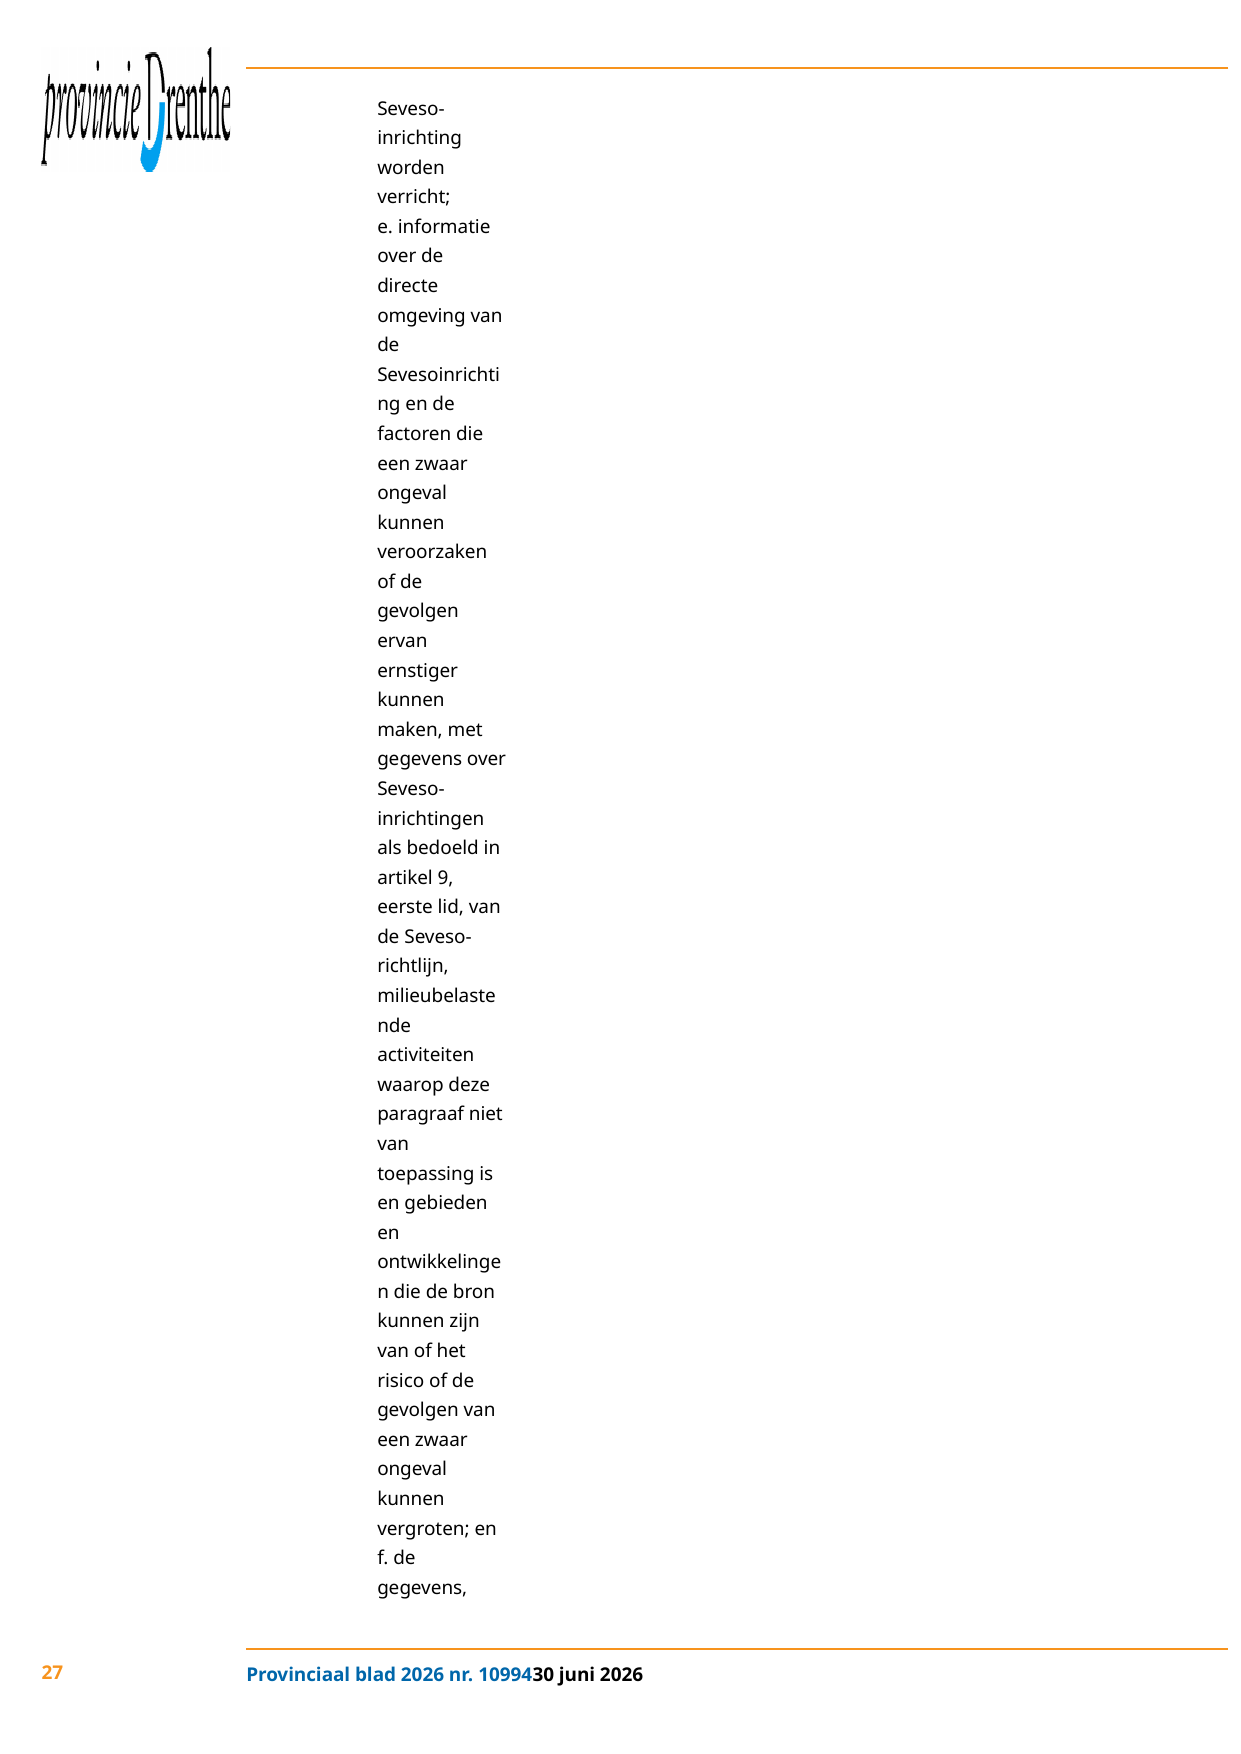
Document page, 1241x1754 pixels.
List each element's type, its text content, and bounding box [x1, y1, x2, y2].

table_cell [248, 95, 377, 1600]
table_cell [506, 95, 635, 1600]
table_cell [894, 95, 1022, 1600]
table_cell [1023, 95, 1152, 1600]
table_cell [635, 95, 764, 1600]
picture [41, 47, 231, 172]
table_cell [764, 95, 893, 1600]
table_cell Seveso-inrichting worden verricht; e. informatie over de directe omgeving van de Sevesoinrichting en de factoren die een zwaar ongeval kunnen veroorzaken of de gevolgen ervan ernstiger kunnen maken, met gegevens over Seveso-inrichtingen als bedoeld in artikel 9, eerste lid, van de Seveso-richtlijn, milieubelastende activiteiten waarop deze paragraaf niet van toepassing is en gebieden en ontwikkelingen die de bron kunnen zijn van of het risico of de gevolgen van een zwaar ongeval kunnen vergroten; en f. de gegevens, [377, 95, 506, 1600]
